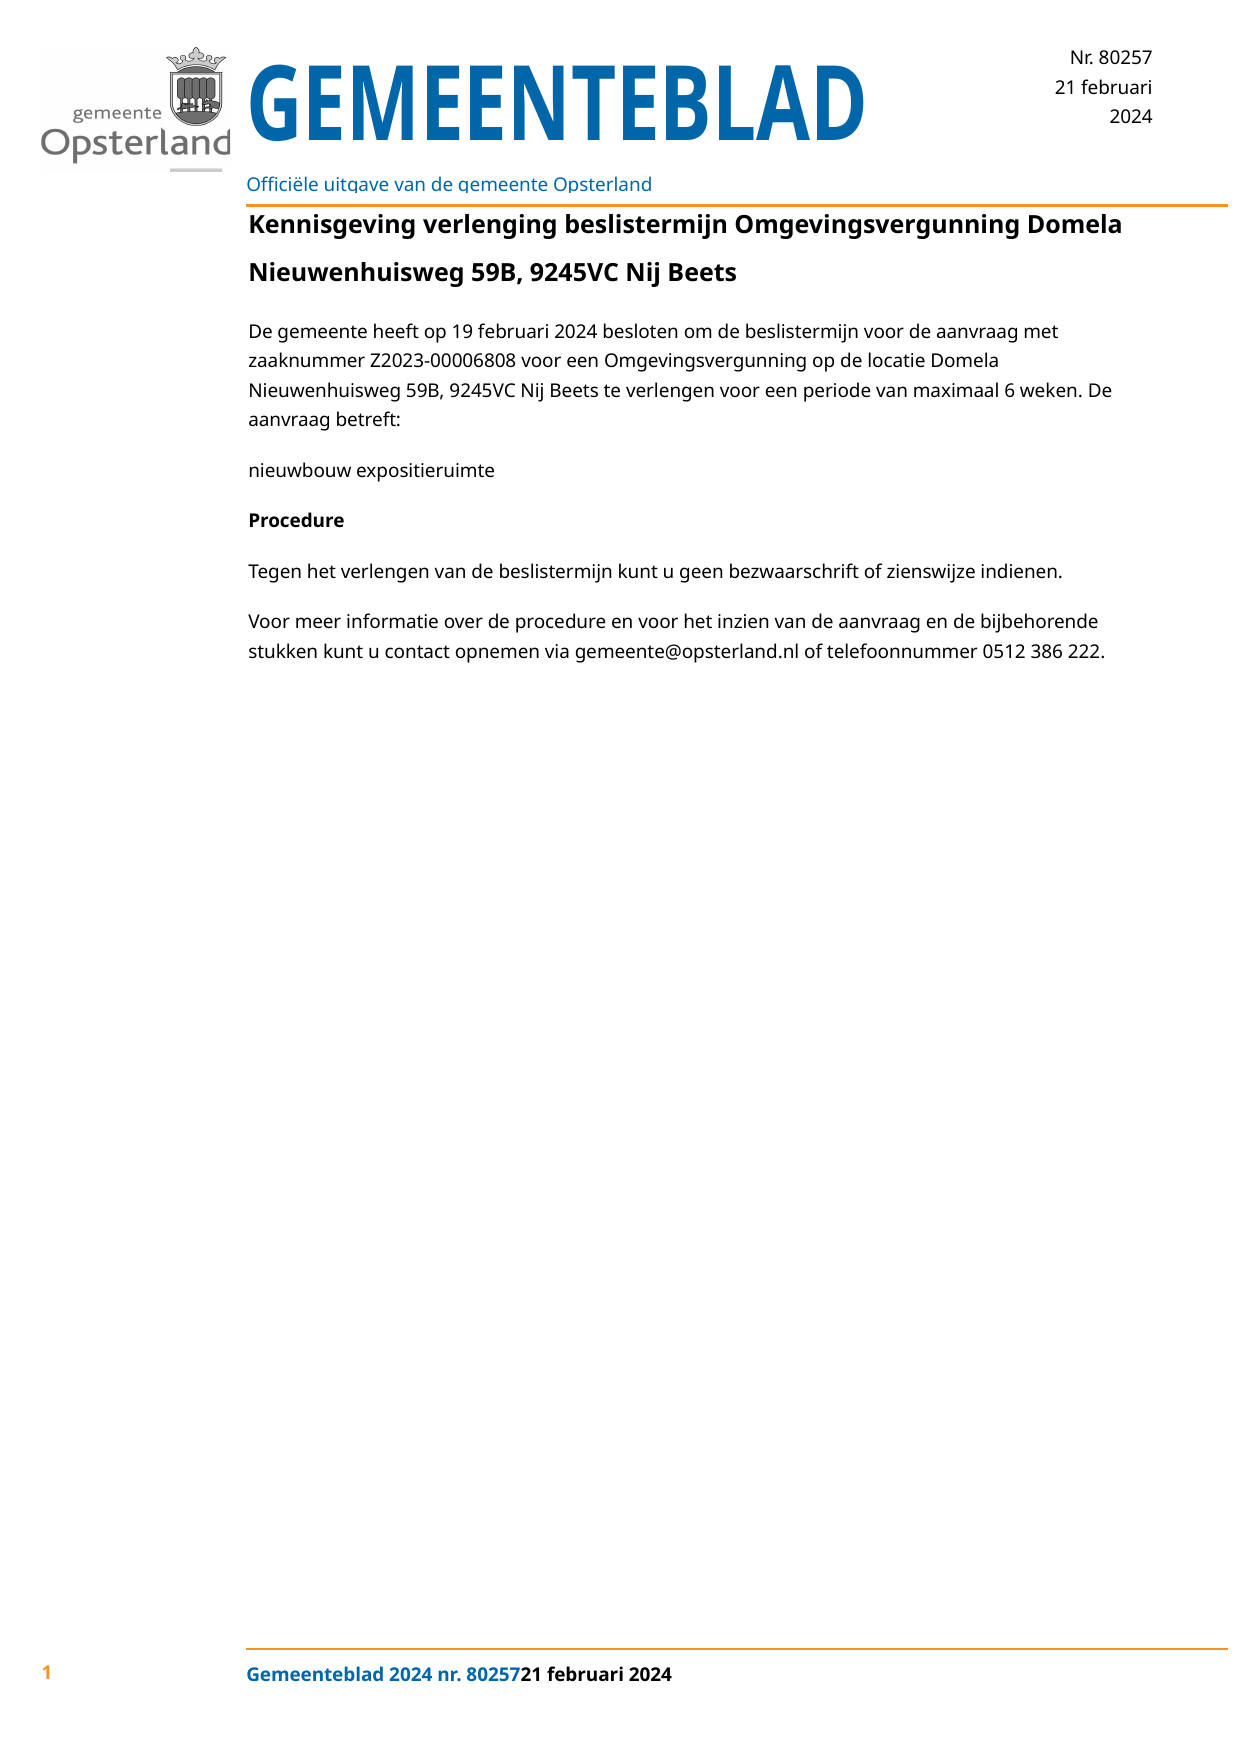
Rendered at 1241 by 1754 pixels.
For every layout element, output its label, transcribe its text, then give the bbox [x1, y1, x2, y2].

text nieuwbouw expositieruimte [248, 457, 1152, 483]
text De gemeente heeft op 19 februari 2024 besloten om de beslistermijn voor de aanvraag met zaaknummer Z2023-00006808 voor een Omgevingsvergunning op de locatie Domela Nieuwenhuisweg 59B, 9245VC Nij Beets te verlengen voor een periode van maximaal 6 weken. De aanvraag betreft: [248, 318, 1152, 432]
text Kennisgeving verlenging beslistermijn Omgevingsvergunning Domela Nieuwenhuisweg 59B, 9245VC Nij Beets [248, 207, 1152, 288]
text Voor meer informatie over de procedure en voor het inzien van de aanvraag en de bijbehorende stukken kunt u contact opnemen via gemeente@opsterland.nl of telefoonnummer 0512 386 222. [248, 608, 1152, 664]
picture [41, 47, 231, 172]
text Procedure [248, 507, 1152, 533]
text Tegen het verlengen van de beslistermijn kunt u geen bezwaarschrift of zienswijze indienen. [248, 558, 1152, 584]
